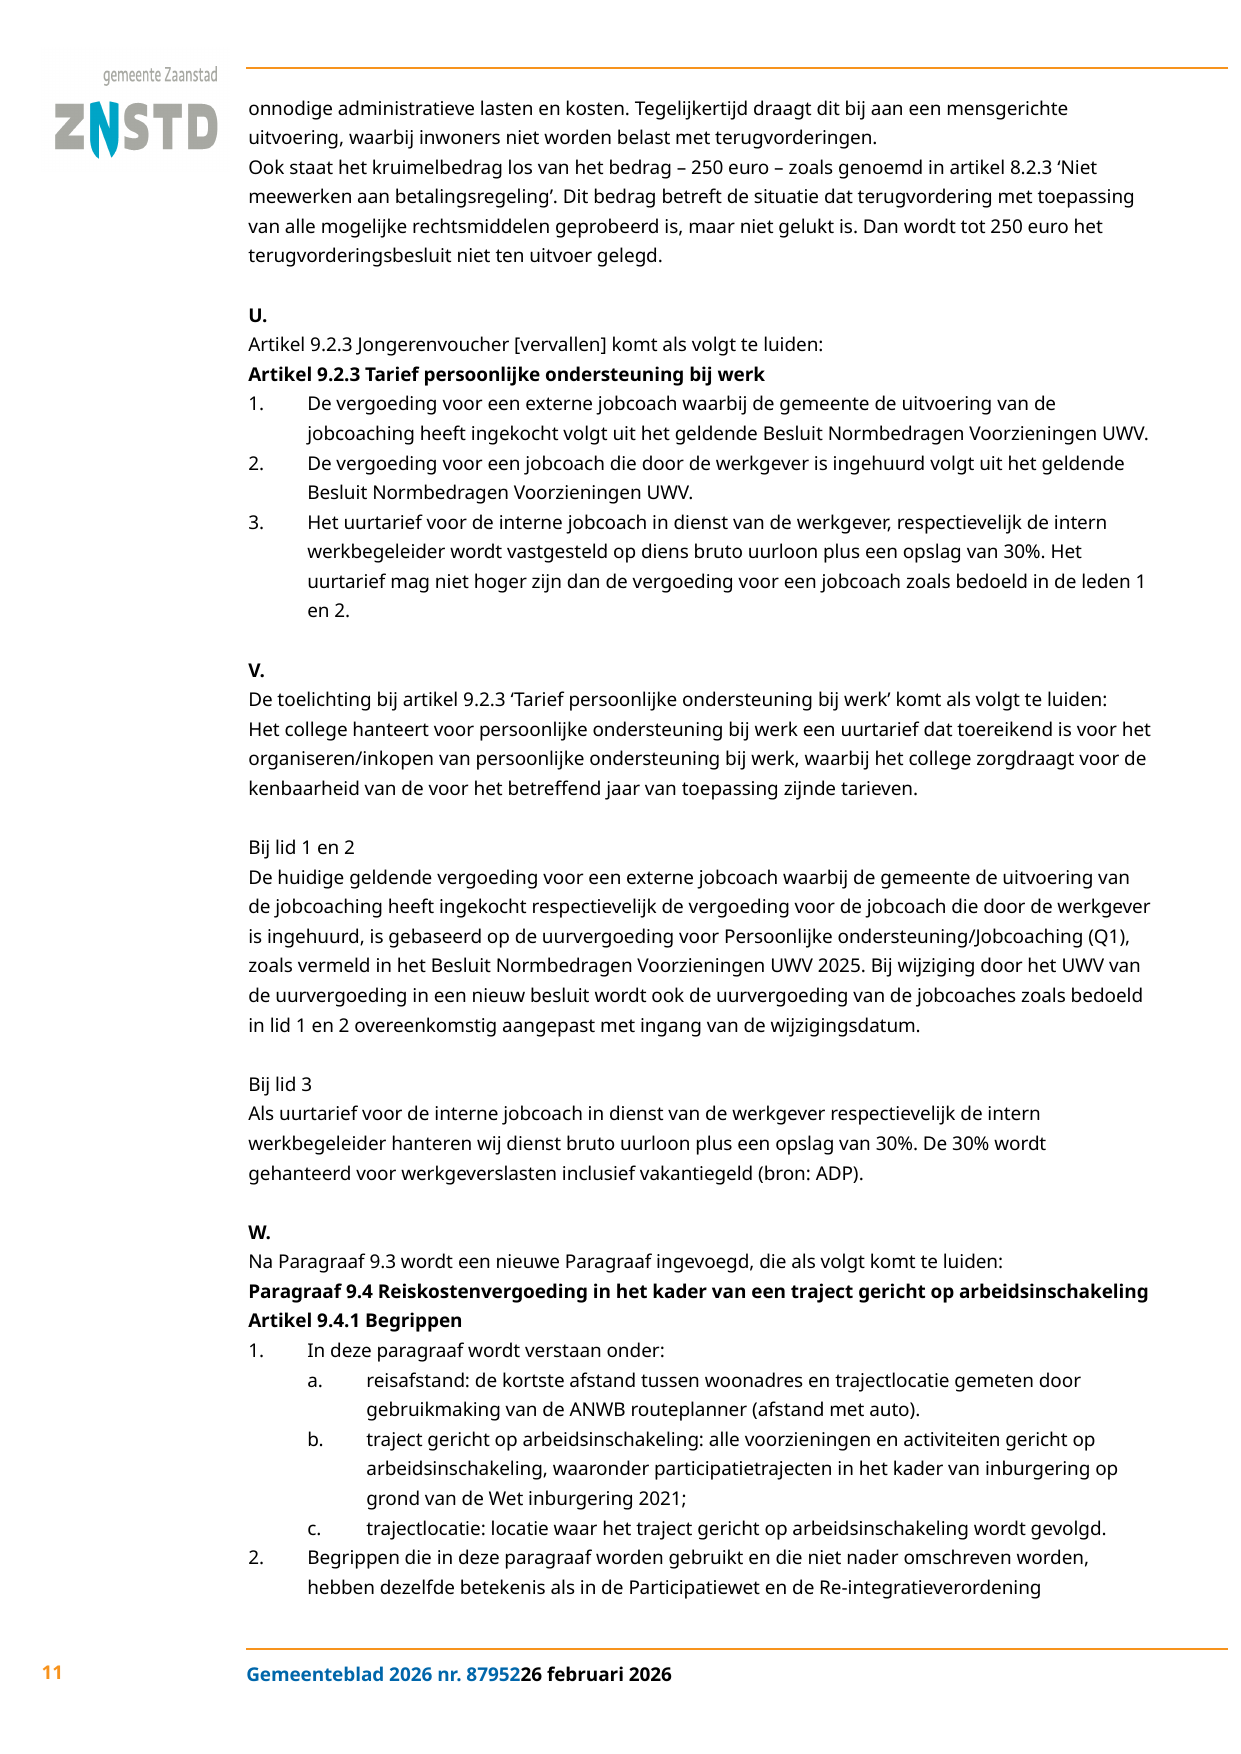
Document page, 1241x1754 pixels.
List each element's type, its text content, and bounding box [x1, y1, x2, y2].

list reisafstand: de kortste afstand tussen woonadres en trajectlocatie gemeten door gebruikmaking van de ANWB routeplanner (afstand met auto). [307, 1367, 1152, 1422]
text Als uurtarief voor de interne jobcoach in dienst van de werkgever respectievelijk de intern werkbegeleider hanteren wij dienst bruto uurloon plus een opslag van 30%. De 30% wordt gehanteerd voor werkgeverslasten inclusief vakantiegeld (bron: ADP). [248, 1101, 1152, 1186]
text Ook staat het kruimelbedrag los van het bedrag – 250 euro – zoals genoemd in artikel 8.2.3 ‘Niet meewerken aan betalingsregeling’. Dit bedrag betreft de situatie dat terugvordering met toepassing van alle mogelijke rechtsmiddelen geprobeerd is, maar niet gelukt is. Dan wordt tot 250 euro het terugvorderingsbesluit niet ten uitvoer gelegd. [248, 154, 1152, 268]
text Na Paragraaf 9.3 wordt een nieuwe Paragraaf ingevoegd, die als volgt komt te luiden: [248, 1248, 1152, 1274]
text De huidige geldende vergoeding voor een externe jobcoach waarbij de gemeente de uitvoering van de jobcoaching heeft ingekocht respectievelijk de vergoeding voor de jobcoach die door de werkgever is ingehuurd, is gebaseerd op de uurvergoeding voor Persoonlijke ondersteuning/Jobcoaching (Q1), zoals vermeld in het Besluit Normbedragen Voorzieningen UWV 2025. Bij wijziging door het UWV van de uurvergoeding in een nieuw besluit wordt ook de uurvergoeding van de jobcoaches zoals bedoeld in lid 1 en 2 overeenkomstig aangepast met ingang van de wijzigingsdatum. [248, 864, 1152, 1038]
text V. [248, 657, 1152, 683]
text De toelichting bij artikel 9.2.3 ‘Tarief persoonlijke ondersteuning bij werk’ komt als volgt te luiden: [248, 686, 1152, 712]
text Het college hanteert voor persoonlijke ondersteuning bij werk een uurtarief dat toereikend is voor het organiseren/inkopen van persoonlijke ondersteuning bij werk, waarbij het college zorgdraagt voor de kenbaarheid van de voor het betreffend jaar van toepassing zijnde tarieven. [248, 716, 1152, 801]
text Bij lid 1 en 2 [248, 834, 1152, 860]
text Bij lid 3 [248, 1071, 1152, 1097]
list traject gericht op arbeidsinschakeling: alle voorzieningen en activiteiten gericht op arbeidsinschakeling, waaronder participatietrajecten in het kader van inburgering op grond van de Wet inburgering 2021; [307, 1426, 1152, 1511]
list trajectlocatie: locatie waar het traject gericht op arbeidsinschakeling wordt gevolgd. [307, 1515, 1152, 1541]
text U. [248, 302, 1152, 328]
list De vergoeding voor een externe jobcoach waarbij de gemeente de uitvoering van de jobcoaching heeft ingekocht volgt uit het geldende Besluit Normbedragen Voorzieningen UWV. [248, 391, 1152, 446]
text Artikel 9.2.3 Jongerenvoucher [vervallen] komt als volgt te luiden: [248, 331, 1152, 357]
text onnodige administratieve lasten en kosten. Tegelijkertijd draagt dit bij aan een mensgerichte uitvoering, waarbij inwoners niet worden belast met terugvorderingen. [248, 95, 1152, 150]
text Artikel 9.4.1 Begrippen [248, 1308, 1152, 1333]
text Paragraaf 9.4 Reiskostenvergoeding in het kader van een traject gericht op arbeidsinschakeling [248, 1278, 1152, 1304]
list Het uurtarief voor de interne jobcoach in dienst van de werkgever, respectievelijk de intern werkbegeleider wordt vastgesteld op diens bruto uurloon plus een opslag van 30%. Het uurtarief mag niet hoger zijn dan de vergoeding voor een jobcoach zoals bedoeld in de leden 1 en 2. [248, 509, 1152, 623]
picture [41, 47, 231, 172]
list Begrippen die in deze paragraaf worden gebruikt en die niet nader omschreven worden, hebben dezelfde betekenis als in de Participatiewet en de Re-integratieverordening [248, 1544, 1152, 1600]
list In deze paragraaf wordt verstaan onder: [248, 1337, 1152, 1363]
text Artikel 9.2.3 Tarief persoonlijke ondersteuning bij werk [248, 361, 1152, 387]
list De vergoeding voor een jobcoach die door de werkgever is ingehuurd volgt uit het geldende Besluit Normbedragen Voorzieningen UWV. [248, 450, 1152, 505]
text W. [248, 1219, 1152, 1245]
